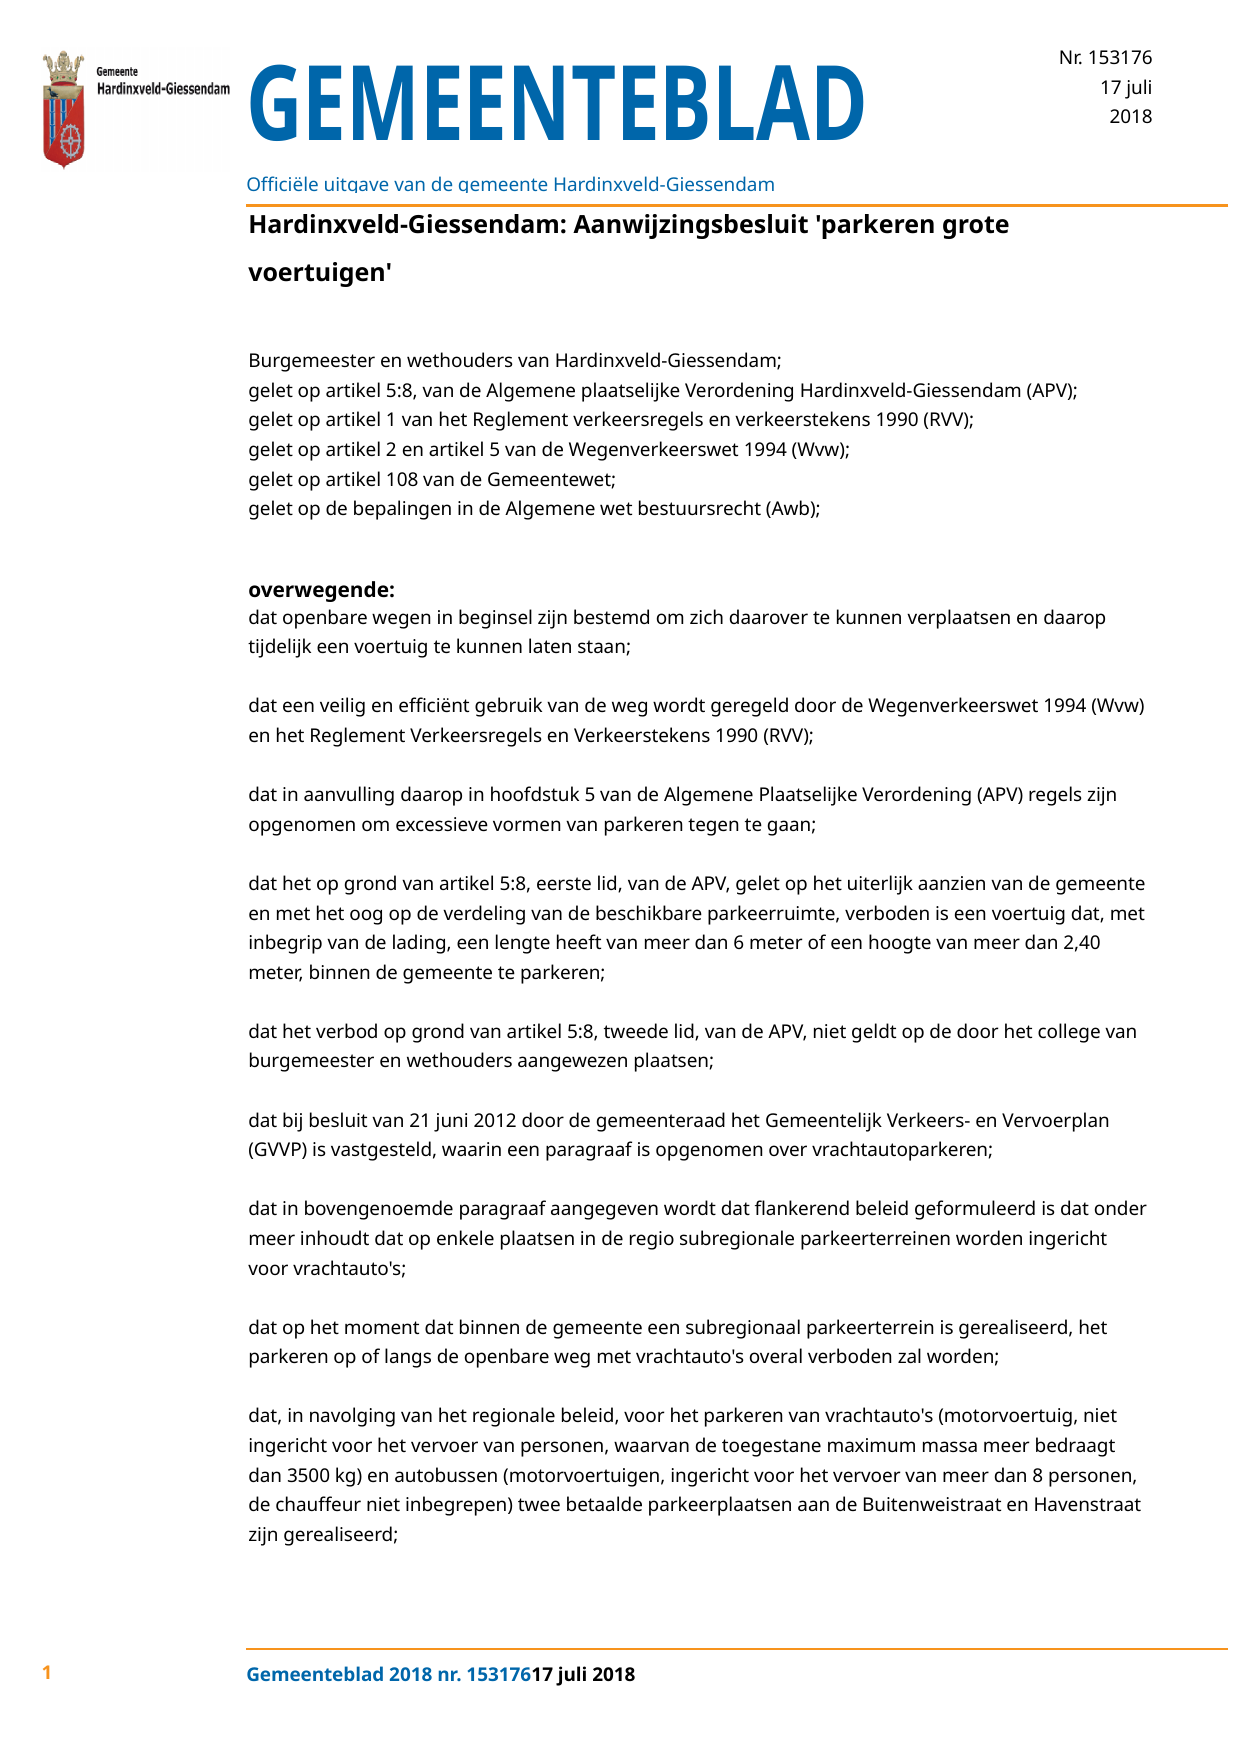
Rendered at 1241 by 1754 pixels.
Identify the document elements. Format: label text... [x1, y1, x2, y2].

text dat in bovengenoemde paragraaf aangegeven wordt dat flankerend beleid geformuleerd is dat onder meer inhoudt dat op enkele plaatsen in de regio subregionale parkeerterreinen worden ingericht voor vrachtauto's; [248, 1196, 1152, 1280]
text dat, in navolging van het regionale beleid, voor het parkeren van vrachtauto's (motorvoertuig, niet ingericht voor het vervoer van personen, waarvan de toegestane maximum massa meer bedraagt dan 3500 kg) en autobussen (motorvoertuigen, ingericht voor het vervoer van meer dan 8 personen, de chauffeur niet inbegrepen) twee betaalde parkeerplaatsen aan de Buitenweistraat en Havenstraat zijn gerealiseerd; [248, 1403, 1152, 1547]
text gelet op artikel 5:8, van de Algemene plaatselijke Verordening Hardinxveld-Giessendam (APV); [248, 377, 1152, 403]
text gelet op artikel 108 van de Gemeentewet; [248, 466, 1152, 492]
text Hardinxveld-Giessendam: Aanwijzingsbesluit 'parkeren grote voertuigen' [248, 207, 1152, 288]
text dat bij besluit van 21 juni 2012 door de gemeenteraad het Gemeentelijk Verkeers- en Vervoerplan (GVVP) is vastgesteld, waarin een paragraaf is opgenomen over vrachtautoparkeren; [248, 1107, 1152, 1162]
text dat op het moment dat binnen de gemeente een subregionaal parkeerterrein is gerealiseerd, het parkeren op of langs de openbare weg met vrachtauto's overal verboden zal worden; [248, 1314, 1152, 1369]
text overwegende: [248, 575, 1152, 604]
text dat het verbod op grond van artikel 5:8, tweede lid, van de APV, niet geldt op de door het college van burgemeester en wethouders aangewezen plaatsen; [248, 1018, 1152, 1073]
text dat een veilig en efficiënt gebruik van de weg wordt geregeld door de Wegenverkeerswet 1994 (Wvw) en het Reglement Verkeersregels en Verkeerstekens 1990 (RVV); [248, 693, 1152, 748]
text Burgemeester en wethouders van Hardinxveld-Giessendam; [248, 347, 1152, 373]
text dat in aanvulling daarop in hoofdstuk 5 van de Algemene Plaatselijke Verordening (APV) regels zijn opgenomen om excessieve vormen van parkeren tegen te gaan; [248, 781, 1152, 837]
text dat openbare wegen in beginsel zijn bestemd om zich daarover te kunnen verplaatsen en daarop tijdelijk een voertuig te kunnen laten staan; [248, 604, 1152, 659]
text gelet op de bepalingen in de Algemene wet bestuursrecht (Awb); [248, 495, 1152, 521]
text dat het op grond van artikel 5:8, eerste lid, van de APV, gelet op het uiterlijk aanzien van de gemeente en met het oog op de verdeling van de beschikbare parkeerruimte, verboden is een voertuig dat, met inbegrip van de lading, een lengte heeft van meer dan 6 meter of een hoogte van meer dan 2,40 meter, binnen de gemeente te parkeren; [248, 870, 1152, 984]
text gelet op artikel 1 van het Reglement verkeersregels en verkeerstekens 1990 (RVV); [248, 407, 1152, 432]
text gelet op artikel 2 en artikel 5 van de Wegenverkeerswet 1994 (Wvw); [248, 436, 1152, 462]
picture [41, 47, 231, 172]
